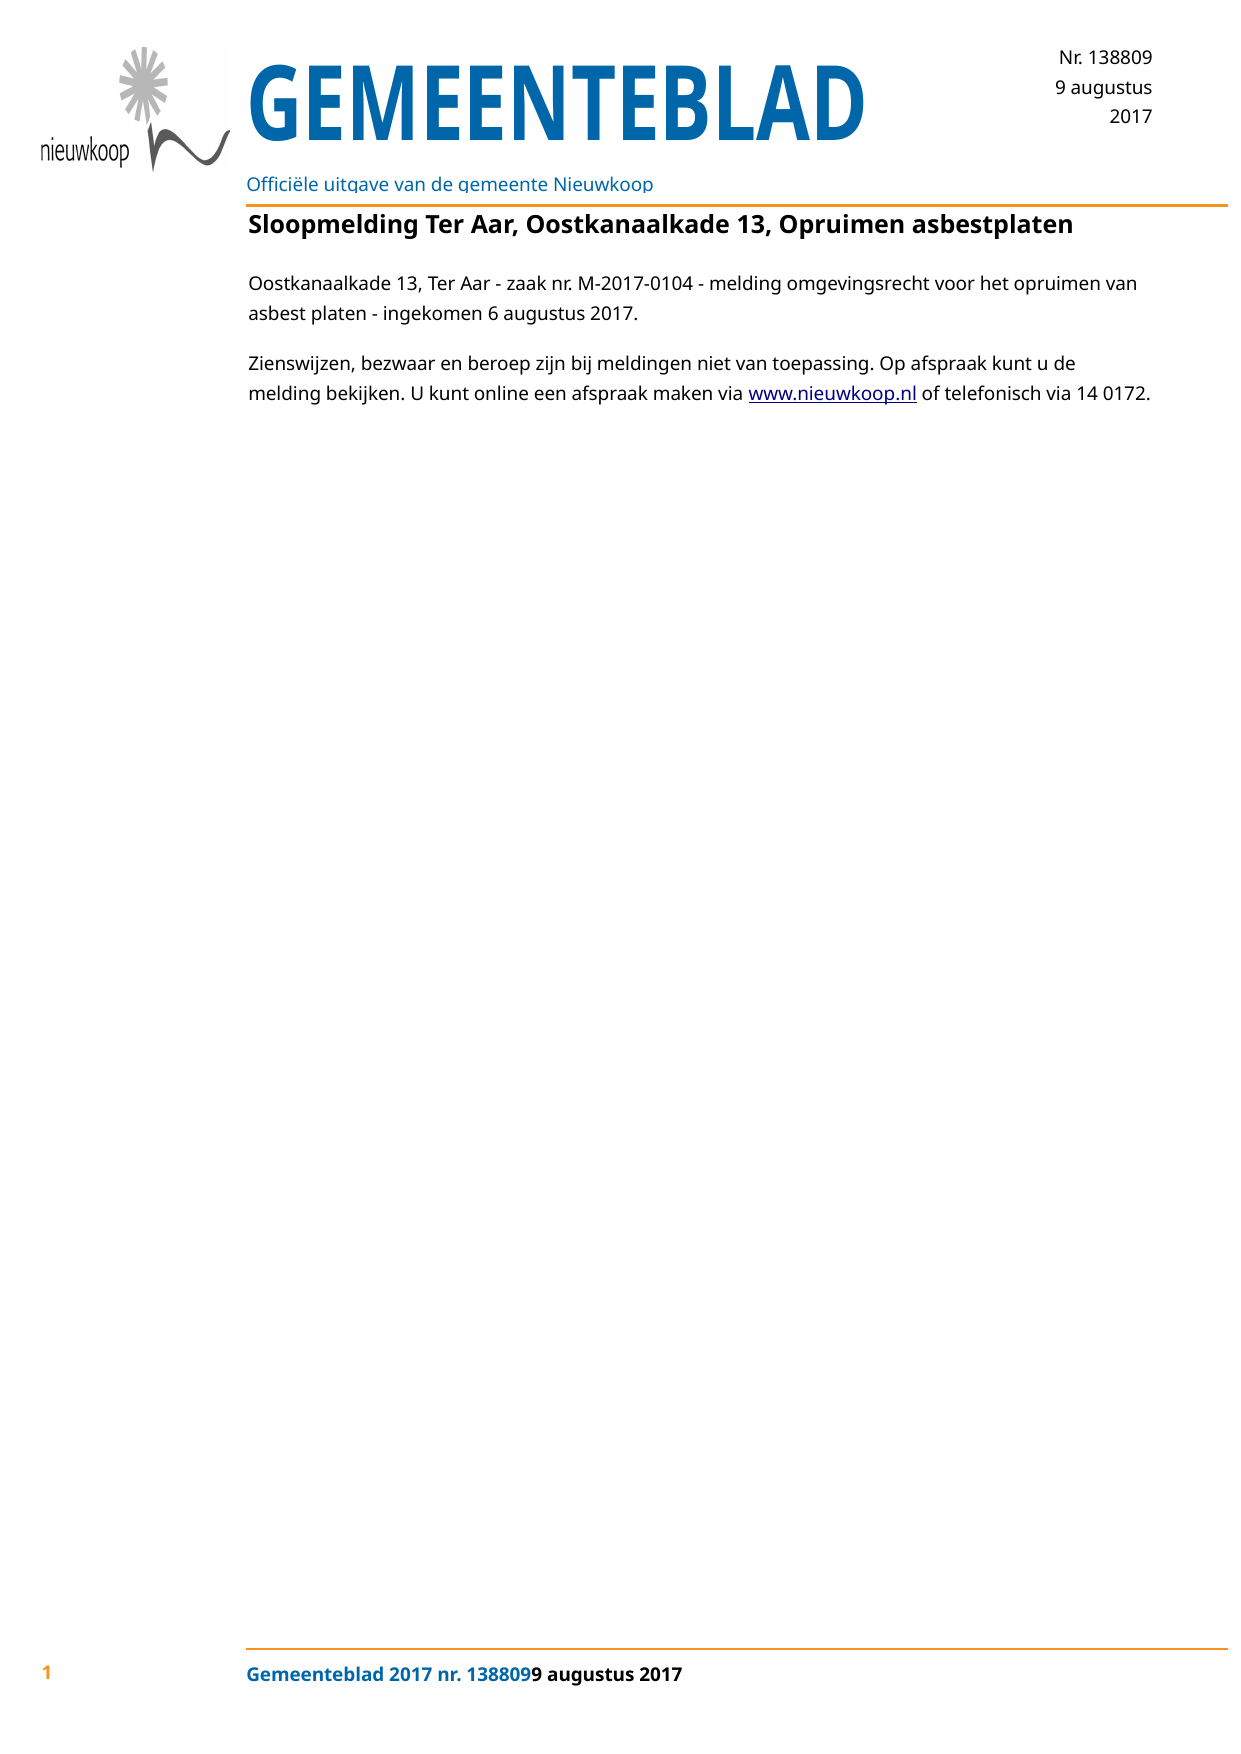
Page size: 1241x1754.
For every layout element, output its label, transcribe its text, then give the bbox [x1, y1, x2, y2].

text Sloopmelding Ter Aar, Oostkanaalkade 13, Opruimen asbestplaten [248, 207, 1152, 241]
text Oostkanaalkade 13, Ter Aar - zaak nr. M-2017-0104 - melding omgevingsrecht voor het opruimen van asbest platen - ingekomen 6 augustus 2017. [248, 270, 1152, 326]
text Zienswijzen, bezwaar en beroep zijn bij meldingen niet van toepassing. Op afspraak kunt u de melding bekijken. U kunt online een afspraak maken via www.nieuwkoop.nl of telefonisch via 14 0172. [248, 350, 1152, 406]
picture [41, 47, 231, 172]
